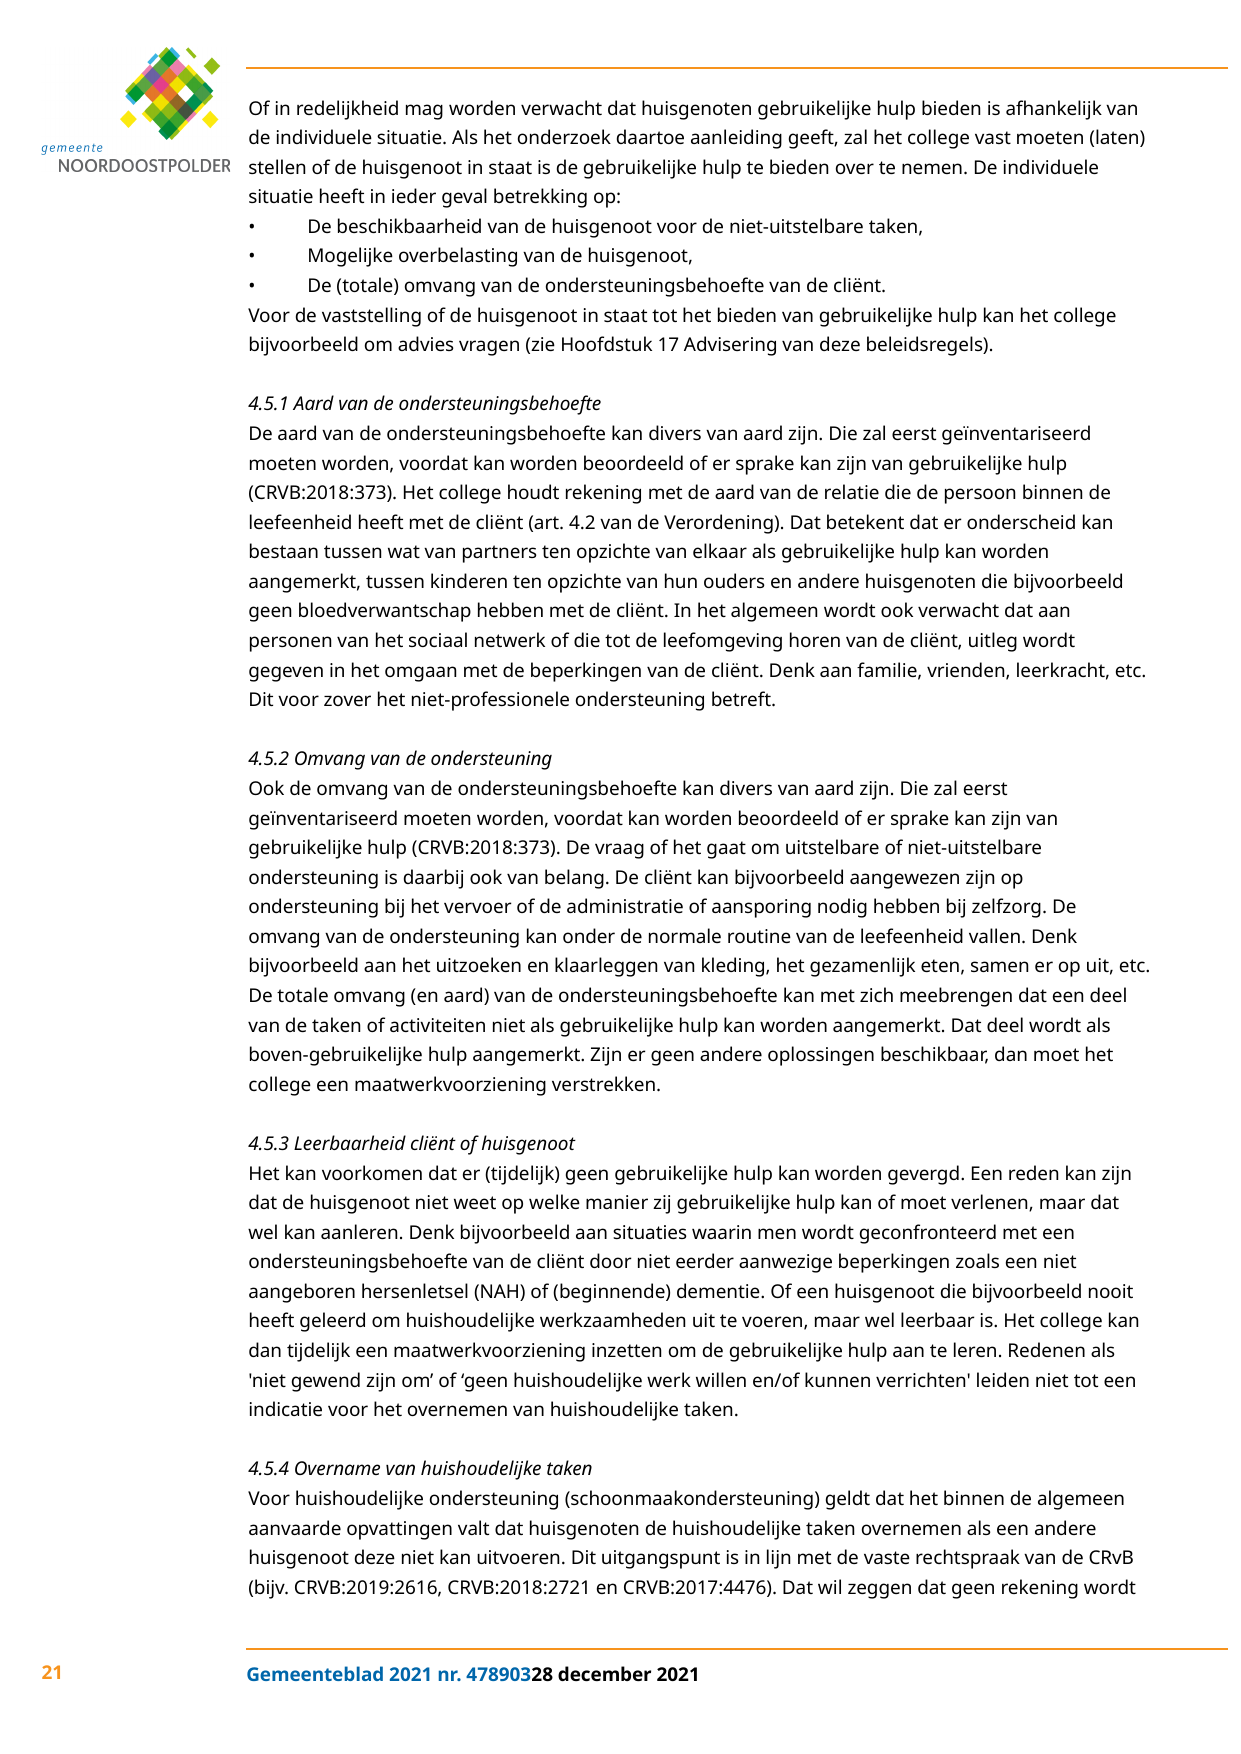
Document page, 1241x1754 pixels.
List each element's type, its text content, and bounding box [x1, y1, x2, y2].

text Voor de vaststelling of de huisgenoot in staat tot het bieden van gebruikelijke hulp kan het college bijvoorbeeld om advies vragen (zie Hoofdstuk 17 Advisering van deze beleidsregels). [248, 302, 1152, 357]
text Of in redelijkheid mag worden verwacht dat huisgenoten gebruikelijke hulp bieden is afhankelijk van de individuele situatie. Als het onderzoek daartoe aanleiding geeft, zal het college vast moeten (laten) stellen of de huisgenoot in staat is de gebruikelijke hulp te bieden over te nemen. De individuele situatie heeft in ieder geval betrekking op: [248, 95, 1152, 209]
text 4.5.2 Omvang van de ondersteuning [248, 746, 1152, 771]
picture [41, 47, 231, 172]
text De totale omvang (en aard) van de ondersteuningsbehoefte kan met zich meebrengen dat een deel van de taken of activiteiten niet als gebruikelijke hulp kan worden aangemerkt. Dat deel wordt als boven-gebruikelijke hulp aangemerkt. Zijn er geen andere oplossingen beschikbaar, dan moet het college een maatwerkvoorziening verstrekken. [248, 982, 1152, 1097]
list De beschikbaarheid van de huisgenoot voor de niet-uitstelbare taken, [248, 213, 1152, 239]
text De aard van de ondersteuningsbehoefte kan divers van aard zijn. Die zal eerst geïnventariseerd moeten worden, voordat kan worden beoordeeld of er sprake kan zijn van gebruikelijke hulp (CRVB:2018:373). Het college houdt rekening met de aard van de relatie die de persoon binnen de leefeenheid heeft met de cliënt (art. 4.2 van de Verordening). Dat betekent dat er onderscheid kan bestaan tussen wat van partners ten opzichte van elkaar als gebruikelijke hulp kan worden aangemerkt, tussen kinderen ten opzichte van hun ouders en andere huisgenoten die bijvoorbeeld geen bloedverwantschap hebben met de cliënt. In het algemeen wordt ook verwacht dat aan personen van het sociaal netwerk of die tot de leefomgeving horen van de cliënt, uitleg wordt gegeven in het omgaan met de beperkingen van de cliënt. Denk aan familie, vrienden, leerkracht, etc. Dit voor zover het niet-professionele ondersteuning betreft. [248, 420, 1152, 712]
text 4.5.1 Aard van de ondersteuningsbehoefte [248, 391, 1152, 416]
list De (totale) omvang van de ondersteuningsbehoefte van de cliënt. [248, 272, 1152, 298]
text 4.5.4 Overname van huishoudelijke taken [248, 1456, 1152, 1481]
text Het kan voorkomen dat er (tijdelijk) geen gebruikelijke hulp kan worden gevergd. Een reden kan zijn dat de huisgenoot niet weet op welke manier zij gebruikelijke hulp kan of moet verlenen, maar dat wel kan aanleren. Denk bijvoorbeeld aan situaties waarin men wordt geconfronteerd met een ondersteuningsbehoefte van de cliënt door niet eerder aanwezige beperkingen zoals een niet aangeboren hersenletsel (NAH) of (beginnende) dementie. Of een huisgenoot die bijvoorbeeld nooit heeft geleerd om huishoudelijke werkzaamheden uit te voeren, maar wel leerbaar is. Het college kan dan tijdelijk een maatwerkvoorziening inzetten om de gebruikelijke hulp aan te leren. Redenen als 'niet gewend zijn om’ of ‘geen huishoudelijke werk willen en/of kunnen verrichten' leiden niet tot een indicatie voor het overnemen van huishoudelijke taken. [248, 1160, 1152, 1422]
list Mogelijke overbelasting van de huisgenoot, [248, 243, 1152, 268]
text 4.5.3 Leerbaarheid cliënt of huisgenoot [248, 1130, 1152, 1156]
text Ook de omvang van de ondersteuningsbehoefte kan divers van aard zijn. Die zal eerst geïnventariseerd moeten worden, voordat kan worden beoordeeld of er sprake kan zijn van gebruikelijke hulp (CRVB:2018:373). De vraag of het gaat om uitstelbare of niet-uitstelbare ondersteuning is daarbij ook van belang. De cliënt kan bijvoorbeeld aangewezen zijn op ondersteuning bij het vervoer of de administratie of aansporing nodig hebben bij zelfzorg. De omvang van de ondersteuning kan onder de normale routine van de leefeenheid vallen. Denk bijvoorbeeld aan het uitzoeken en klaarleggen van kleding, het gezamenlijk eten, samen er op uit, etc. [248, 775, 1152, 978]
text Voor huishoudelijke ondersteuning (schoonmaakondersteuning) geldt dat het binnen de algemeen aanvaarde opvattingen valt dat huisgenoten de huishoudelijke taken overnemen als een andere huisgenoot deze niet kan uitvoeren. Dit uitgangspunt is in lijn met de vaste rechtspraak van de CRvB (bijv. CRVB:2019:2616, CRVB:2018:2721 en CRVB:2017:4476). Dat wil zeggen dat geen rekening wordt [248, 1485, 1152, 1600]
